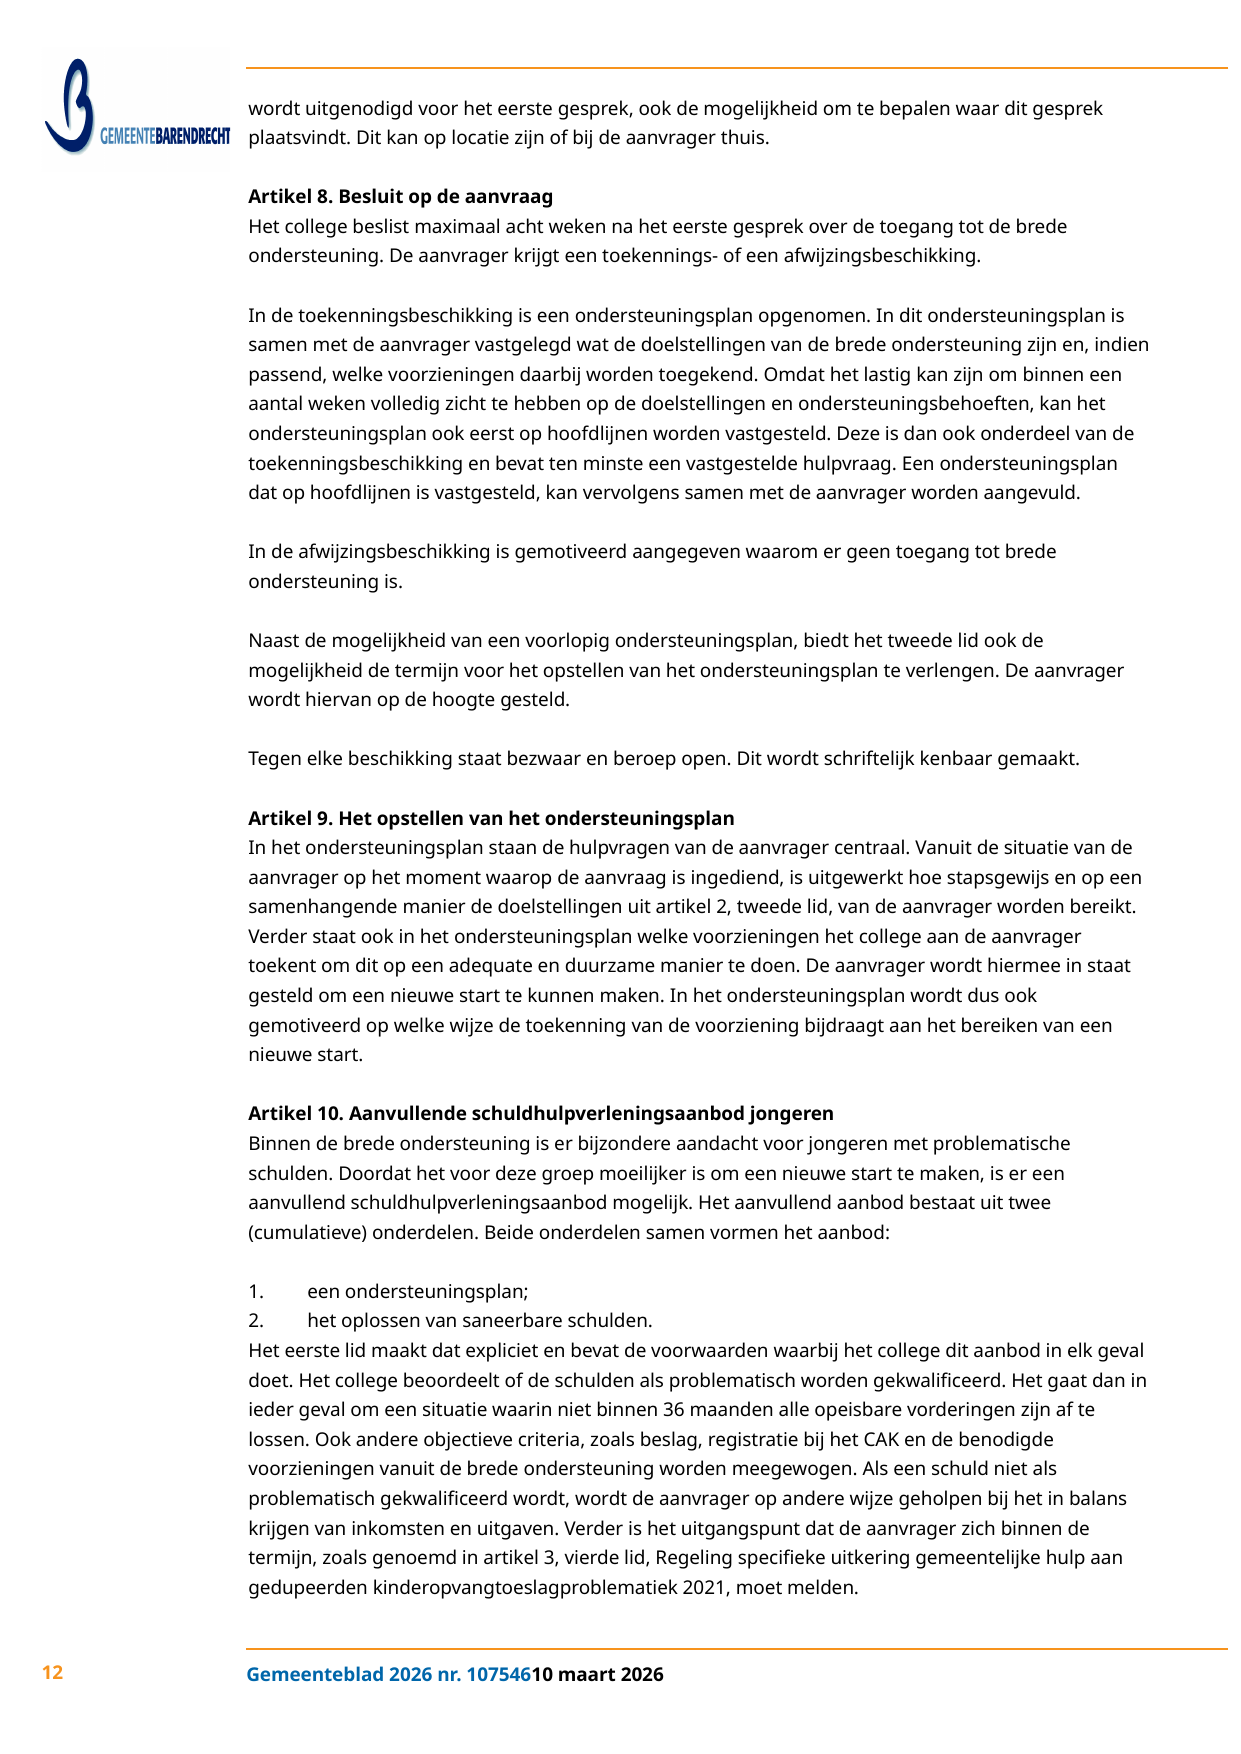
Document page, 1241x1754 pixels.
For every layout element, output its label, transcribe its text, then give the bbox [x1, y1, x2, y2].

text In het ondersteuningsplan staan de hulpvragen van de aanvrager centraal. Vanuit de situatie van de aanvrager op het moment waarop de aanvraag is ingediend, is uitgewerkt hoe stapsgewijs en op een samenhangende manier de doelstellingen uit artikel 2, tweede lid, van de aanvrager worden bereikt. Verder staat ook in het ondersteuningsplan welke voorzieningen het college aan de aanvrager toekent om dit op een adequate en duurzame manier te doen. De aanvrager wordt hiermee in staat gesteld om een nieuwe start te kunnen maken. In het ondersteuningsplan wordt dus ook gemotiveerd op welke wijze de toekenning van de voorziening bijdraagt aan het bereiken van een nieuwe start. [248, 834, 1152, 1067]
text Binnen de brede ondersteuning is er bijzondere aandacht voor jongeren met problematische schulden. Doordat het voor deze groep moeilijker is om een nieuwe start te maken, is er een aanvullend schuldhulpverleningsaanbod mogelijk. Het aanvullend aanbod bestaat uit twee (cumulatieve) onderdelen. Beide onderdelen samen vormen het aanbod: [248, 1130, 1152, 1245]
list het oplossen van saneerbare schulden. [248, 1308, 1152, 1333]
text wordt uitgenodigd voor het eerste gesprek, ook de mogelijkheid om te bepalen waar dit gesprek plaatsvindt. Dit kan op locatie zijn of bij de aanvrager thuis. [248, 95, 1152, 150]
text Artikel 8. Besluit op de aanvraag [248, 183, 1152, 209]
picture [41, 47, 231, 172]
text Naast de mogelijkheid van een voorlopig ondersteuningsplan, biedt het tweede lid ook de mogelijkheid de termijn voor het opstellen van het ondersteuningsplan te verlengen. De aanvrager wordt hiervan op de hoogte gesteld. [248, 627, 1152, 712]
text Artikel 10. Aanvullende schuldhulpverleningsaanbod jongeren [248, 1101, 1152, 1126]
text In de afwijzingsbeschikking is gemotiveerd aangegeven waarom er geen toegang tot brede ondersteuning is. [248, 538, 1152, 594]
text In de toekenningsbeschikking is een ondersteuningsplan opgenomen. In dit ondersteuningsplan is samen met de aanvrager vastgelegd wat de doelstellingen van de brede ondersteuning zijn en, indien passend, welke voorzieningen daarbij worden toegekend. Omdat het lastig kan zijn om binnen een aantal weken volledig zicht te hebben op de doelstellingen en ondersteuningsbehoeften, kan het ondersteuningsplan ook eerst op hoofdlijnen worden vastgesteld. Deze is dan ook onderdeel van de toekenningsbeschikking en bevat ten minste een vastgestelde hulpvraag. Een ondersteuningsplan dat op hoofdlijnen is vastgesteld, kan vervolgens samen met de aanvrager worden aangevuld. [248, 302, 1152, 505]
text Tegen elke beschikking staat bezwaar en beroep open. Dit wordt schriftelijk kenbaar gemaakt. [248, 746, 1152, 771]
list een ondersteuningsplan; [248, 1278, 1152, 1304]
text Het eerste lid maakt dat expliciet en bevat de voorwaarden waarbij het college dit aanbod in elk geval doet. Het college beoordeelt of de schulden als problematisch worden gekwalificeerd. Het gaat dan in ieder geval om een situatie waarin niet binnen 36 maanden alle opeisbare vorderingen zijn af te lossen. Ook andere objectieve criteria, zoals beslag, registratie bij het CAK en de benodigde voorzieningen vanuit de brede ondersteuning worden meegewogen. Als een schuld niet als problematisch gekwalificeerd wordt, wordt de aanvrager op andere wijze geholpen bij het in balans krijgen van inkomsten en uitgaven. Verder is het uitgangspunt dat de aanvrager zich binnen de termijn, zoals genoemd in artikel 3, vierde lid, Regeling specifieke uitkering gemeentelijke hulp aan gedupeerden kinderopvangtoeslagproblematiek 2021, moet melden. [248, 1337, 1152, 1600]
text Het college beslist maximaal acht weken na het eerste gesprek over de toegang tot de brede ondersteuning. De aanvrager krijgt een toekennings- of een afwijzingsbeschikking. [248, 213, 1152, 268]
text Artikel 9. Het opstellen van het ondersteuningsplan [248, 805, 1152, 831]
